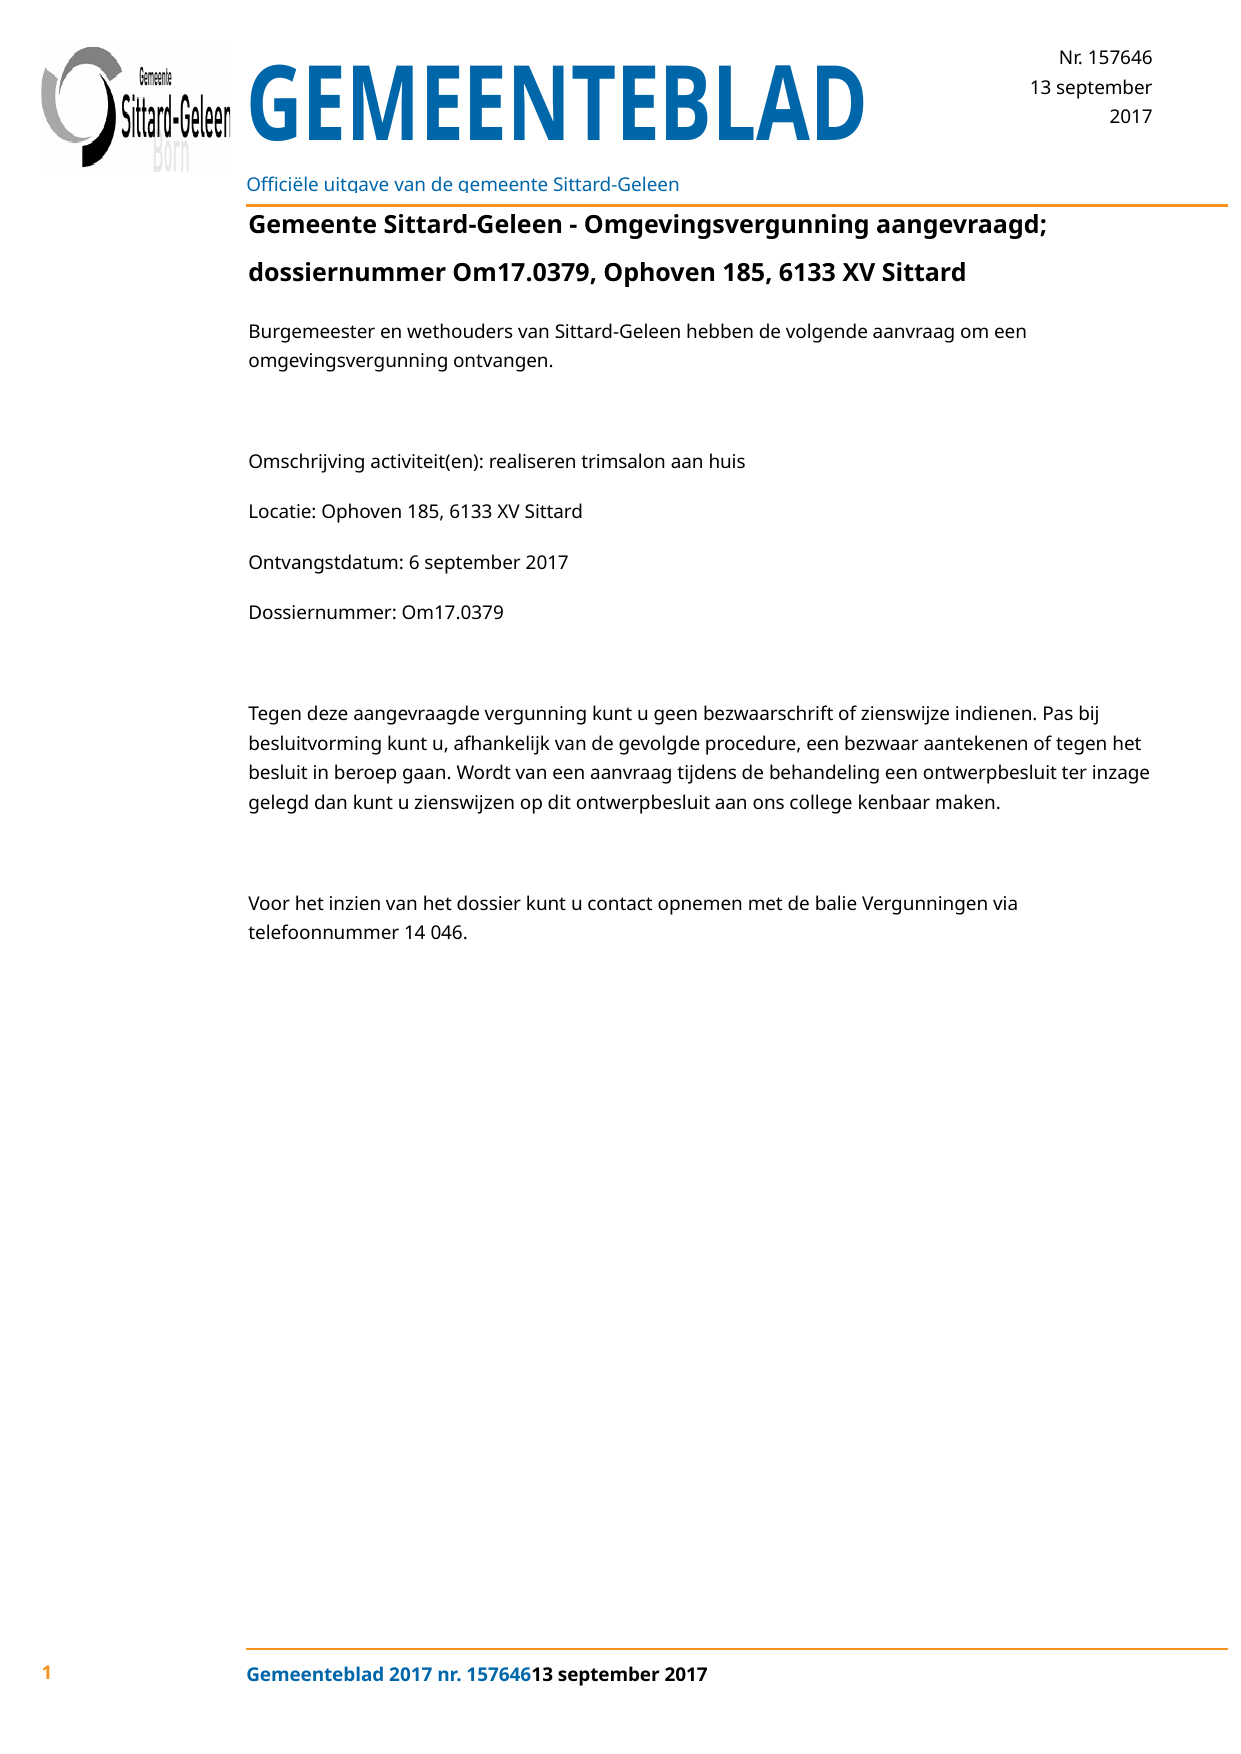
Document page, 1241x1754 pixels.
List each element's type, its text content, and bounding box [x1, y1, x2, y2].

text Dossiernummer: Om17.0379 [248, 599, 1152, 625]
text Gemeente Sittard-Geleen - Omgevingsvergunning aangevraagd; dossiernummer Om17.0379, Ophoven 185, 6133 XV Sittard [248, 207, 1152, 288]
text Ontvangstdatum: 6 september 2017 [248, 549, 1152, 575]
text Tegen deze aangevraagde vergunning kunt u geen bezwaarschrift of zienswijze indienen. Pas bij besluitvorming kunt u, afhankelijk van de gevolgde procedure, een bezwaar aantekenen of tegen het besluit in beroep gaan. Wordt van een aanvraag tijdens de behandeling een ontwerpbesluit ter inzage gelegd dan kunt u zienswijzen op dit ontwerpbesluit aan ons college kenbaar maken. [248, 700, 1152, 815]
text Burgemeester en wethouders van Sittard-Geleen hebben de volgende aanvraag om een omgevingsvergunning ontvangen. [248, 318, 1152, 373]
text Locatie: Ophoven 185, 6133 XV Sittard [248, 499, 1152, 524]
picture [41, 47, 231, 172]
text Voor het inzien van het dossier kunt u contact opnemen met de balie Vergunningen via telefoonnummer 14 046. [248, 890, 1152, 945]
text Omschrijving activiteit(en): realiseren trimsalon aan huis [248, 448, 1152, 474]
